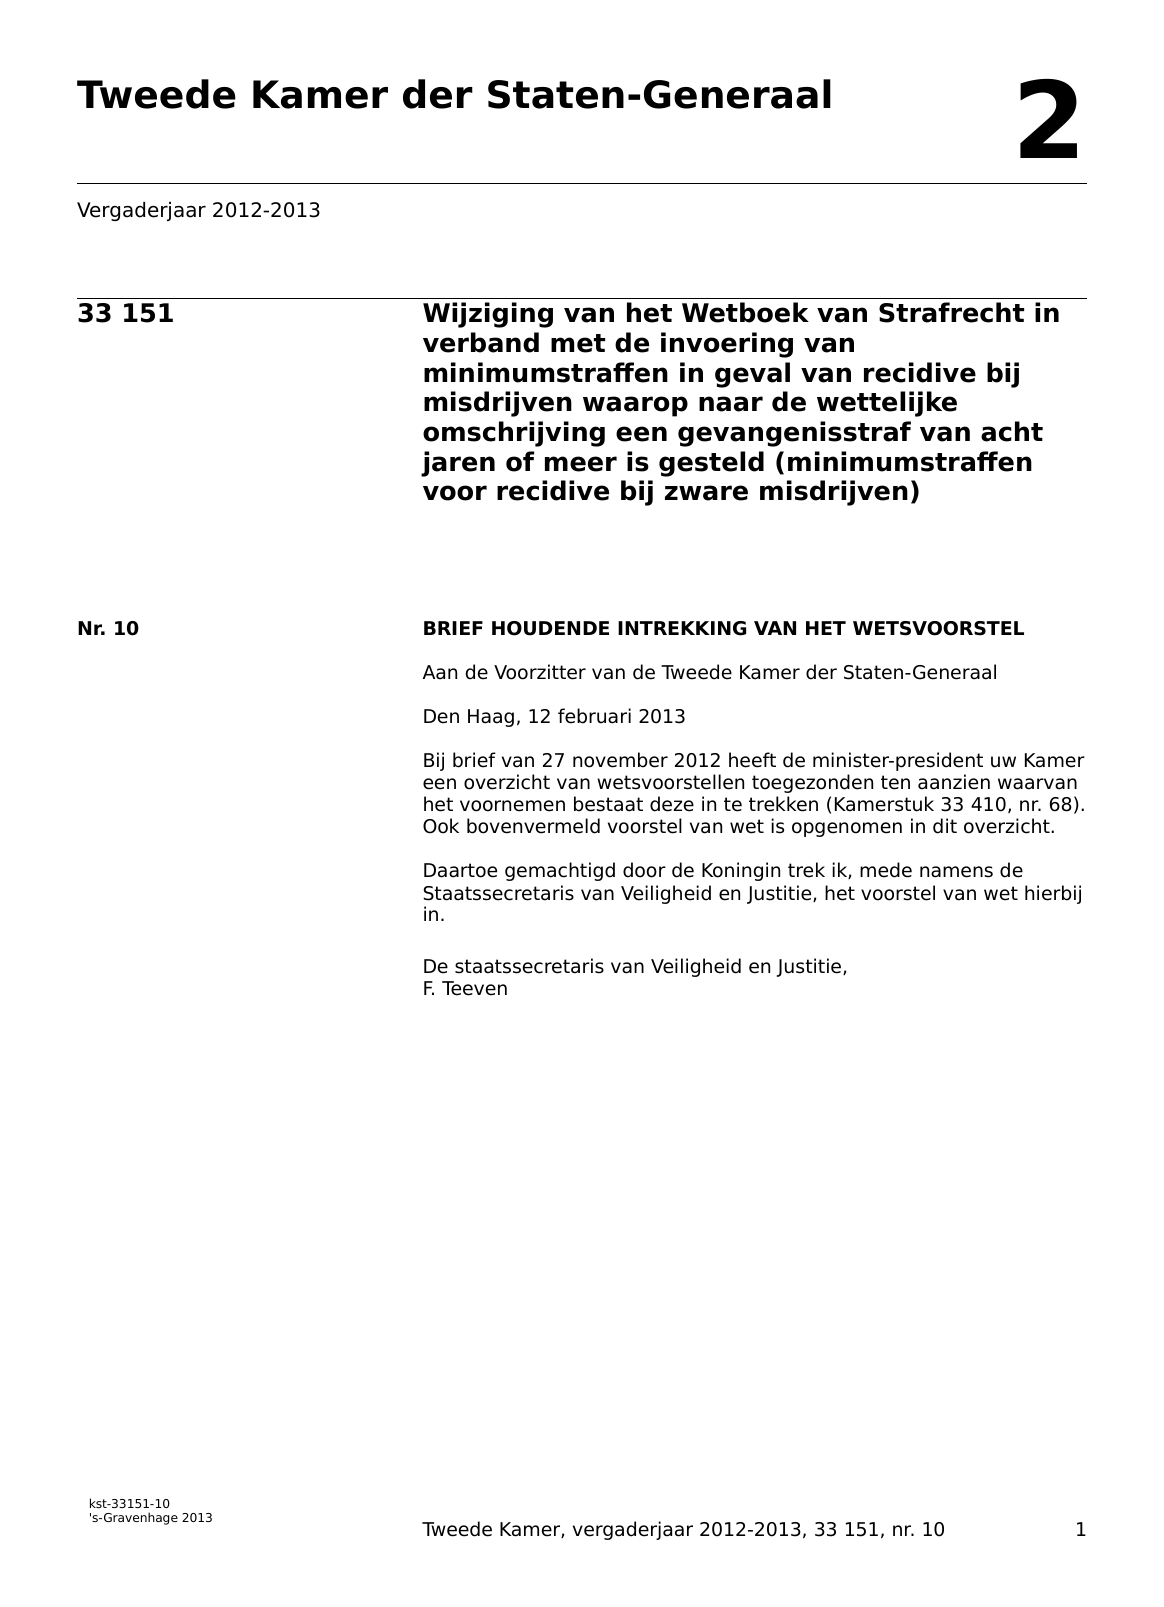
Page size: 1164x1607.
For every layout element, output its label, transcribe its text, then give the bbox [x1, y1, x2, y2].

subtitle 33 151 Wijziging van het Wetboek van Strafrecht in verband met de invoering van minimumstraffen in geval van recidive bij misdrijven waarop naar de wettelijke omschrijving een gevangenisstraf van acht jaren of meer is gesteld (minimumstraffen voor recidive bij zware misdrijven) [77, 299, 1087, 507]
table_header 2 [886, 59, 1087, 183]
table_cell Vergaderjaar 2012-2013 [77, 184, 1087, 298]
table_header Tweede Kamer der Staten-Generaal [77, 59, 886, 183]
text Den Haag, 12 februari 2013 [422, 706, 1087, 728]
subtitle Nr. 10 BRIEF HOUDENDE INTREKKING VAN HET WETSVOORSTEL [77, 618, 1087, 640]
text Daartoe gemachtigd door de Koningin trek ik, mede namens de Staatssecretaris van Veiligheid en Justitie, het voorstel van wet hierbij in. [422, 860, 1087, 926]
text kst-33151-10 [88, 1497, 323, 1511]
text De staatssecretaris van Veiligheid en Justitie, F. Teeven [422, 956, 1087, 1000]
text 's-Gravenhage 2013 [88, 1511, 323, 1525]
text Bij brief van 27 november 2012 heeft de minister-president uw Kamer een overzicht van wetsvoorstellen toegezonden ten aanzien waarvan het voornemen bestaat deze in te trekken (Kamerstuk 33 410, nr. 68). Ook bovenvermeld voorstel van wet is opgenomen in dit overzicht. [422, 750, 1087, 838]
text Aan de Voorzitter van de Tweede Kamer der Staten-Generaal [422, 662, 1087, 684]
